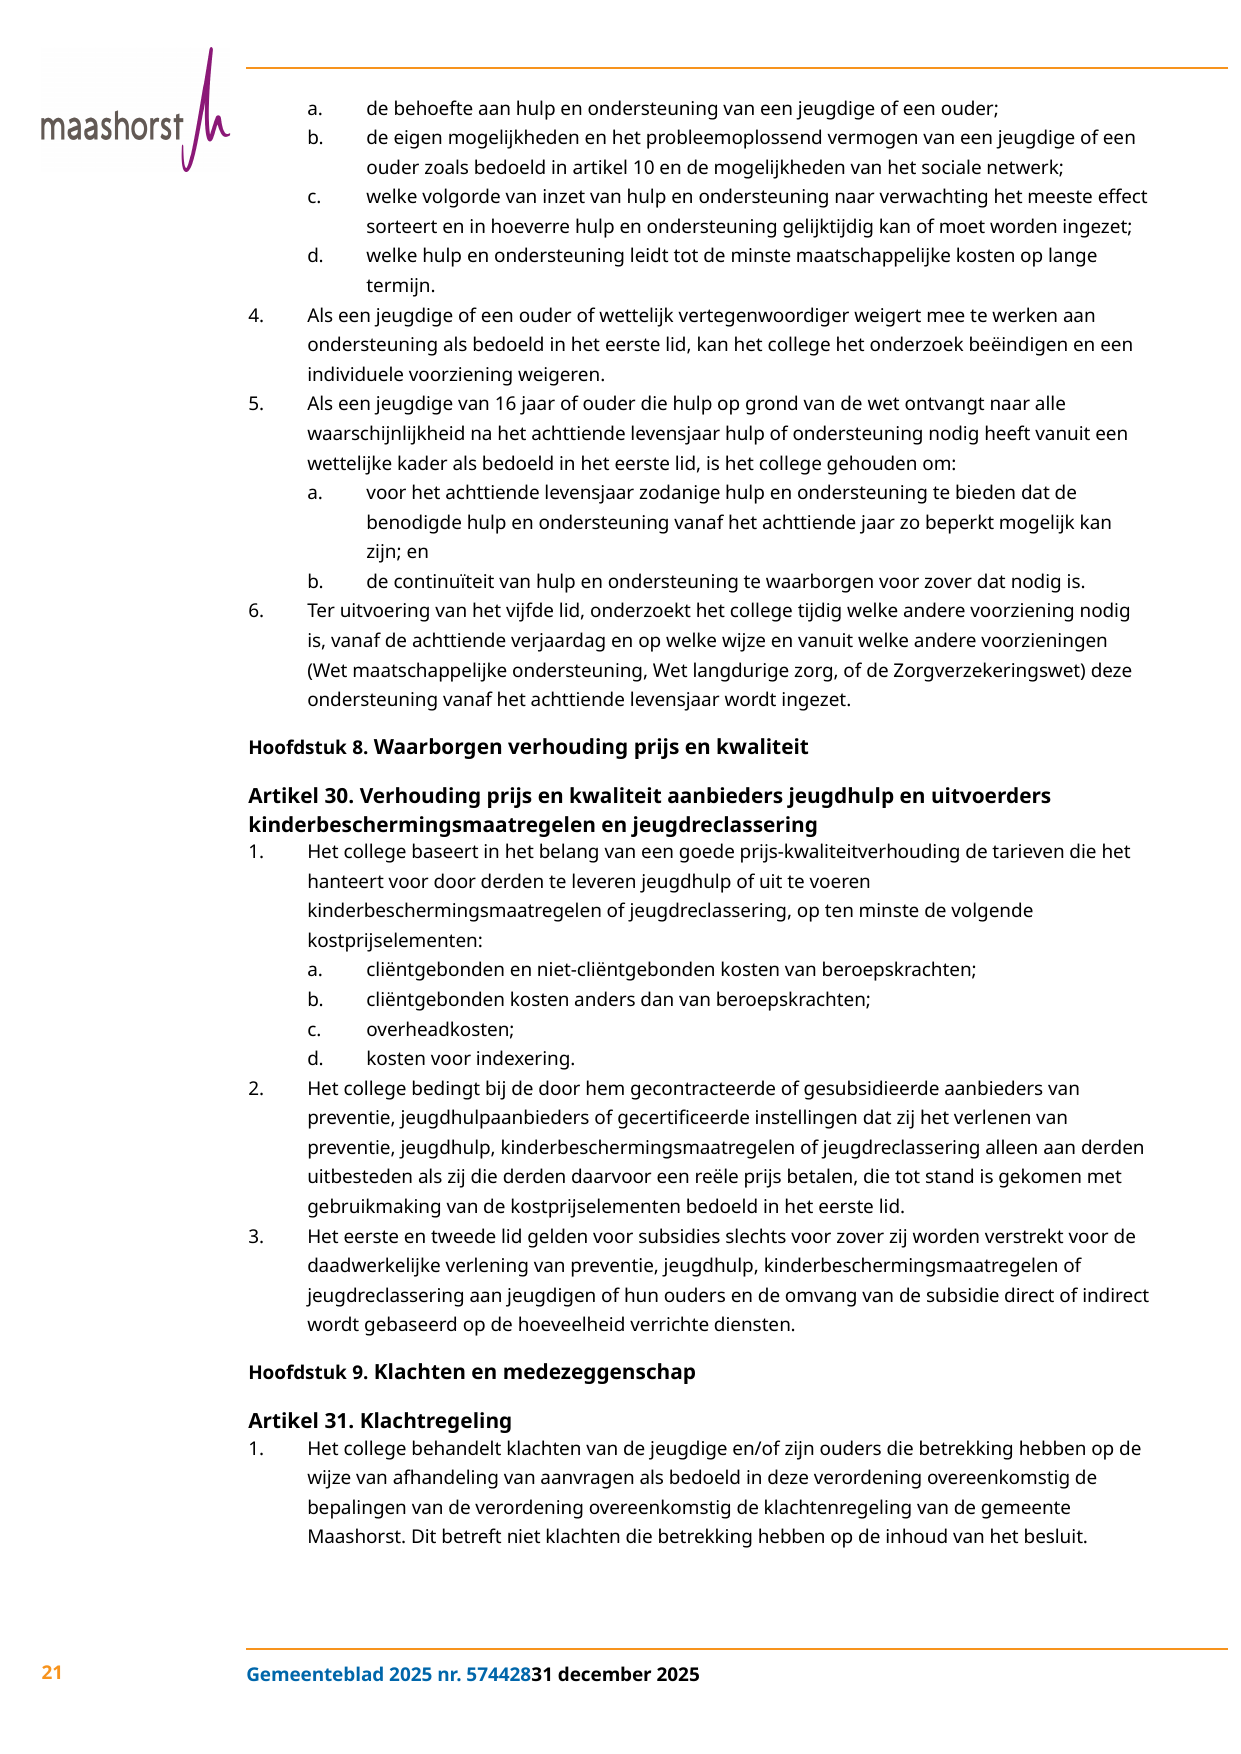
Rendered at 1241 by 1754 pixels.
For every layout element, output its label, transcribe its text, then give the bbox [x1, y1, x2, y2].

list overheadkosten; [307, 1016, 1152, 1041]
list Het eerste en tweede lid gelden voor subsidies slechts voor zover zij worden verstrekt voor de daadwerkelijke verlening van preventie, jeugdhulp, kinderbeschermingsmaatregelen of jeugdreclassering aan jeugdigen of hun ouders en de omvang van de subsidie direct of indirect wordt gebaseerd op de hoeveelheid verrichte diensten. [248, 1223, 1152, 1337]
list voor het achttiende levensjaar zodanige hulp en ondersteuning te bieden dat de benodigde hulp en ondersteuning vanaf het achttiende jaar zo beperkt mogelijk kan zijn; en [307, 479, 1152, 564]
text Hoofdstuk 9. Klachten en medezeggenschap [248, 1357, 1152, 1386]
text Artikel 30. Verhouding prijs en kwaliteit aanbieders jeugdhulp en uitvoerders kinderbeschermingsmaatregelen en jeugdreclassering [248, 781, 1152, 838]
list Het college baseert in het belang van een goede prijs-kwaliteitverhouding de tarieven die het hanteert voor door derden te leveren jeugdhulp of uit te voeren kinderbeschermingsmaatregelen of jeugdreclassering, op ten minste de volgende kostprijselementen: [248, 838, 1152, 953]
list de behoefte aan hulp en ondersteuning van een jeugdige of een ouder; [307, 95, 1152, 121]
list cliëntgebonden kosten anders dan van beroepskrachten; [307, 986, 1152, 1012]
list welke hulp en ondersteuning leidt tot de minste maatschappelijke kosten op lange termijn. [307, 243, 1152, 298]
list de eigen mogelijkheden en het probleemoplossend vermogen van een jeugdige of een ouder zoals bedoeld in artikel 10 en de mogelijkheden van het sociale netwerk; [307, 124, 1152, 180]
picture [41, 47, 231, 172]
list Als een jeugdige of een ouder of wettelijk vertegenwoordiger weigert mee te werken aan ondersteuning als bedoeld in het eerste lid, kan het college het onderzoek beëindigen en een individuele voorziening weigeren. [248, 302, 1152, 387]
list Het college bedingt bij de door hem gecontracteerde of gesubsidieerde aanbieders van preventie, jeugdhulpaanbieders of gecertificeerde instellingen dat zij het verlenen van preventie, jeugdhulp, kinderbeschermingsmaatregelen of jeugdreclassering alleen aan derden uitbesteden als zij die derden daarvoor een reële prijs betalen, die tot stand is gekomen met gebruikmaking van de kostprijselementen bedoeld in het eerste lid. [248, 1075, 1152, 1219]
list cliëntgebonden en niet-cliëntgebonden kosten van beroepskrachten; [307, 957, 1152, 982]
text Hoofdstuk 8. Waarborgen verhouding prijs en kwaliteit [248, 732, 1152, 761]
text Artikel 31. Klachtregeling [248, 1406, 1152, 1435]
list Het college behandelt klachten van de jeugdige en/of zijn ouders die betrekking hebben op de wijze van afhandeling van aanvragen als bedoeld in deze verordening overeenkomstig de bepalingen van de verordening overeenkomstig de klachtenregeling van de gemeente Maashorst. Dit betreft niet klachten die betrekking hebben op de inhoud van het besluit. [248, 1435, 1152, 1549]
list welke volgorde van inzet van hulp en ondersteuning naar verwachting het meeste effect sorteert en in hoeverre hulp en ondersteuning gelijktijdig kan of moet worden ingezet; [307, 183, 1152, 239]
list Ter uitvoering van het vijfde lid, onderzoekt het college tijdig welke andere voorziening nodig is, vanaf de achttiende verjaardag en op welke wijze en vanuit welke andere voorzieningen (Wet maatschappelijke ondersteuning, Wet langdurige zorg, of de Zorgverzekeringswet) deze ondersteuning vanaf het achttiende levensjaar wordt ingezet. [248, 598, 1152, 712]
list Als een jeugdige van 16 jaar of ouder die hulp op grond van de wet ontvangt naar alle waarschijnlijkheid na het achttiende levensjaar hulp of ondersteuning nodig heeft vanuit een wettelijke kader als bedoeld in het eerste lid, is het college gehouden om: [248, 391, 1152, 476]
list kosten voor indexering. [307, 1045, 1152, 1071]
list de continuïteit van hulp en ondersteuning te waarborgen voor zover dat nodig is. [307, 568, 1152, 594]
